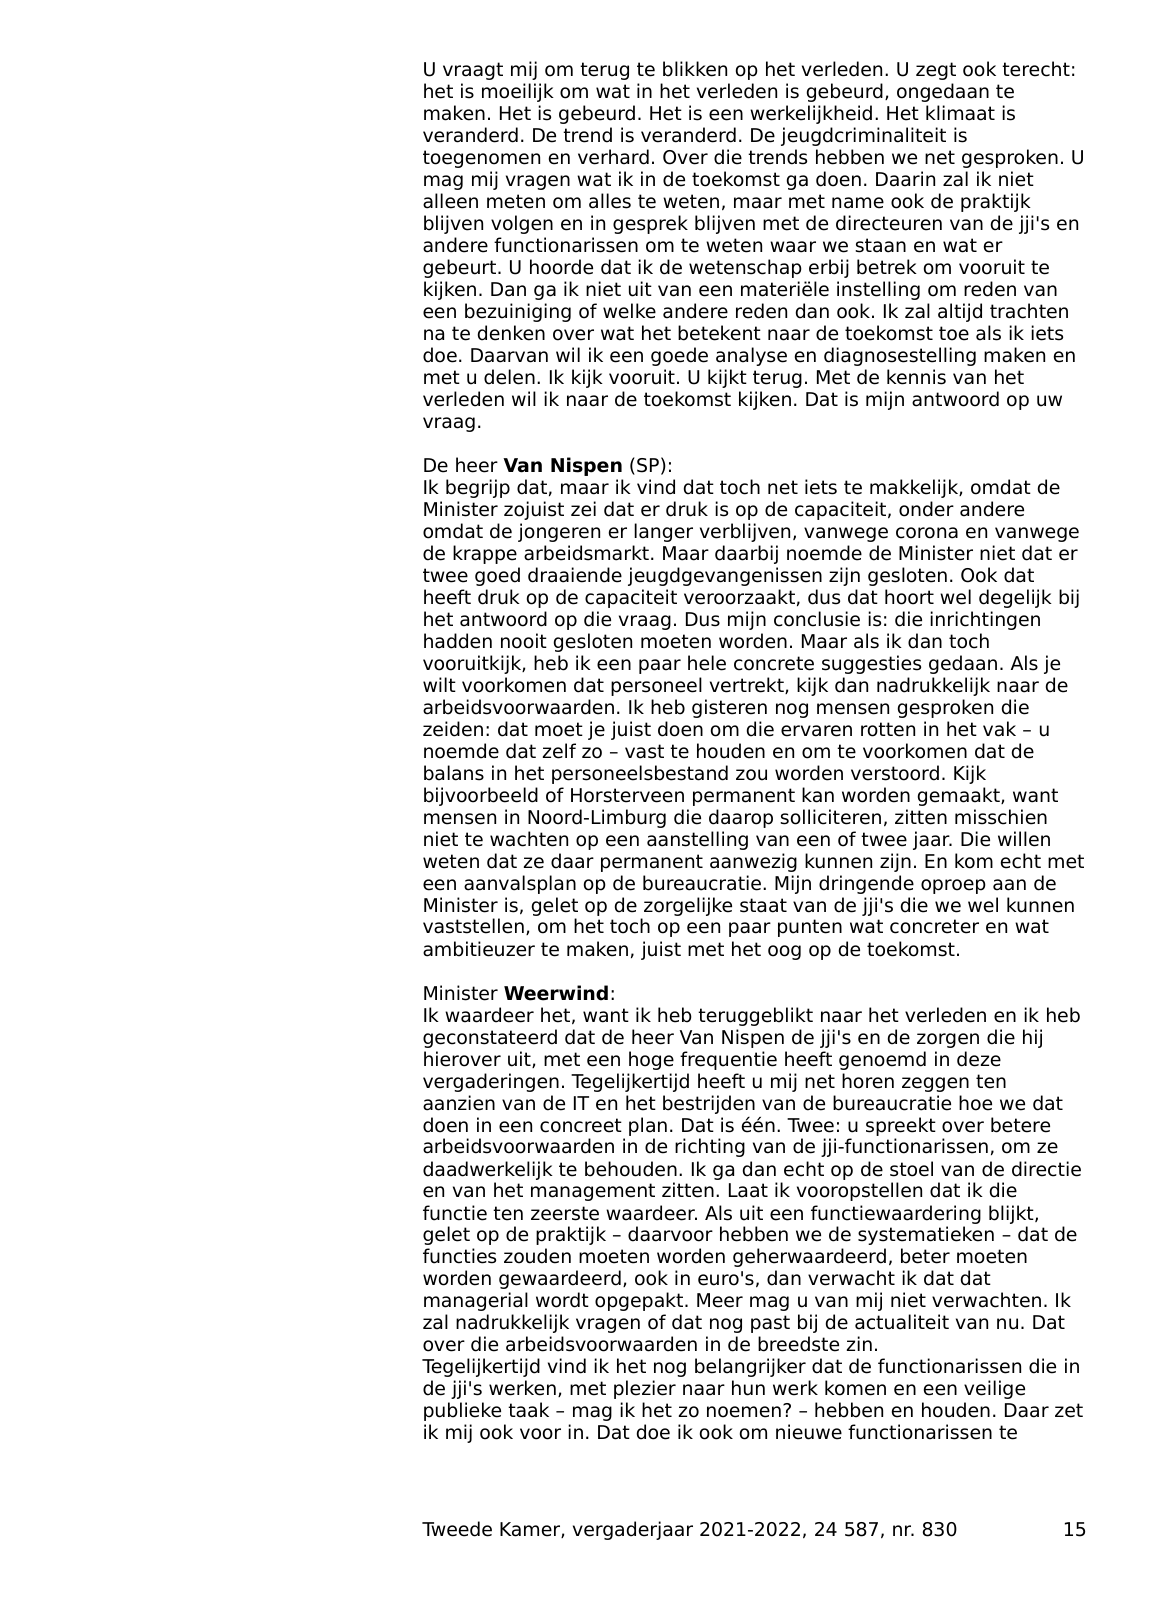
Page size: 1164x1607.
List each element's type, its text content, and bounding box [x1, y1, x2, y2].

text Tegelijkertijd vind ik het nog belangrijker dat de functionarissen die in de jji's werken, met plezier naar hun werk komen en een veilige publieke taak – mag ik het zo noemen? – hebben en houden. Daar zet ik mij ook voor in. Dat doe ik ook om nieuwe functionarissen te [422, 1356, 1087, 1444]
text Ik waardeer het, want ik heb teruggeblikt naar het verleden en ik heb geconstateerd dat de heer Van Nispen de jji's en de zorgen die hij hierover uit, met een hoge frequentie heeft genoemd in deze vergaderingen. Tegelijkertijd heeft u mij net horen zeggen ten aanzien van de IT en het bestrijden van de bureaucratie hoe we dat doen in een concreet plan. Dat is één. Twee: u spreekt over betere arbeidsvoorwaarden in de richting van de jji-functionarissen, om ze daadwerkelijk te behouden. Ik ga dan echt op de stoel van de directie en van het management zitten. Laat ik vooropstellen dat ik die functie ten zeerste waardeer. Als uit een functiewaardering blijkt, gelet op de praktijk – daarvoor hebben we de systematieken – dat de functies zouden moeten worden geherwaardeerd, beter moeten worden gewaardeerd, ook in euro's, dan verwacht ik dat dat managerial wordt opgepakt. Meer mag u van mij niet verwachten. Ik zal nadrukkelijk vragen of dat nog past bij de actualiteit van nu. Dat over die arbeidsvoorwaarden in de breedste zin. [422, 1004, 1087, 1356]
text De heer Van Nispen (SP): [422, 455, 1087, 477]
text Minister Weerwind: [422, 983, 1087, 1004]
text U vraagt mij om terug te blikken op het verleden. U zegt ook terecht: het is moeilijk om wat in het verleden is gebeurd, ongedaan te maken. Het is gebeurd. Het is een werkelijkheid. Het klimaat is veranderd. De trend is veranderd. De jeugdcriminaliteit is toegenomen en verhard. Over die trends hebben we net gesproken. U mag mij vragen wat ik in de toekomst ga doen. Daarin zal ik niet alleen meten om alles te weten, maar met name ook de praktijk blijven volgen en in gesprek blijven met de directeuren van de jji's en andere functionarissen om te weten waar we staan en wat er gebeurt. U hoorde dat ik de wetenschap erbij betrek om vooruit te kijken. Dan ga ik niet uit van een materiële instelling om reden van een bezuiniging of welke andere reden dan ook. Ik zal altijd trachten na te denken over wat het betekent naar de toekomst toe als ik iets doe. Daarvan wil ik een goede analyse en diagnosestelling maken en met u delen. Ik kijk vooruit. U kijkt terug. Met de kennis van het verleden wil ik naar de toekomst kijken. Dat is mijn antwoord op uw vraag. [422, 59, 1087, 433]
text Ik begrijp dat, maar ik vind dat toch net iets te makkelijk, omdat de Minister zojuist zei dat er druk is op de capaciteit, onder andere omdat de jongeren er langer verblijven, vanwege corona en vanwege de krappe arbeidsmarkt. Maar daarbij noemde de Minister niet dat er twee goed draaiende jeugdgevangenissen zijn gesloten. Ook dat heeft druk op de capaciteit veroorzaakt, dus dat hoort wel degelijk bij het antwoord op die vraag. Dus mijn conclusie is: die inrichtingen hadden nooit gesloten moeten worden. Maar als ik dan toch vooruitkijk, heb ik een paar hele concrete suggesties gedaan. Als je wilt voorkomen dat personeel vertrekt, kijk dan nadrukkelijk naar de arbeidsvoorwaarden. Ik heb gisteren nog mensen gesproken die zeiden: dat moet je juist doen om die ervaren rotten in het vak – u noemde dat zelf zo – vast te houden en om te voorkomen dat de balans in het personeelsbestand zou worden verstoord. Kijk bijvoorbeeld of Horsterveen permanent kan worden gemaakt, want mensen in Noord-Limburg die daarop solliciteren, zitten misschien niet te wachten op een aanstelling van een of twee jaar. Die willen weten dat ze daar permanent aanwezig kunnen zijn. En kom echt met een aanvalsplan op de bureaucratie. Mijn dringende oproep aan de Minister is, gelet op de zorgelijke staat van de jji's die we wel kunnen vaststellen, om het toch op een paar punten wat concreter en wat ambitieuzer te maken, juist met het oog op de toekomst. [422, 477, 1087, 960]
